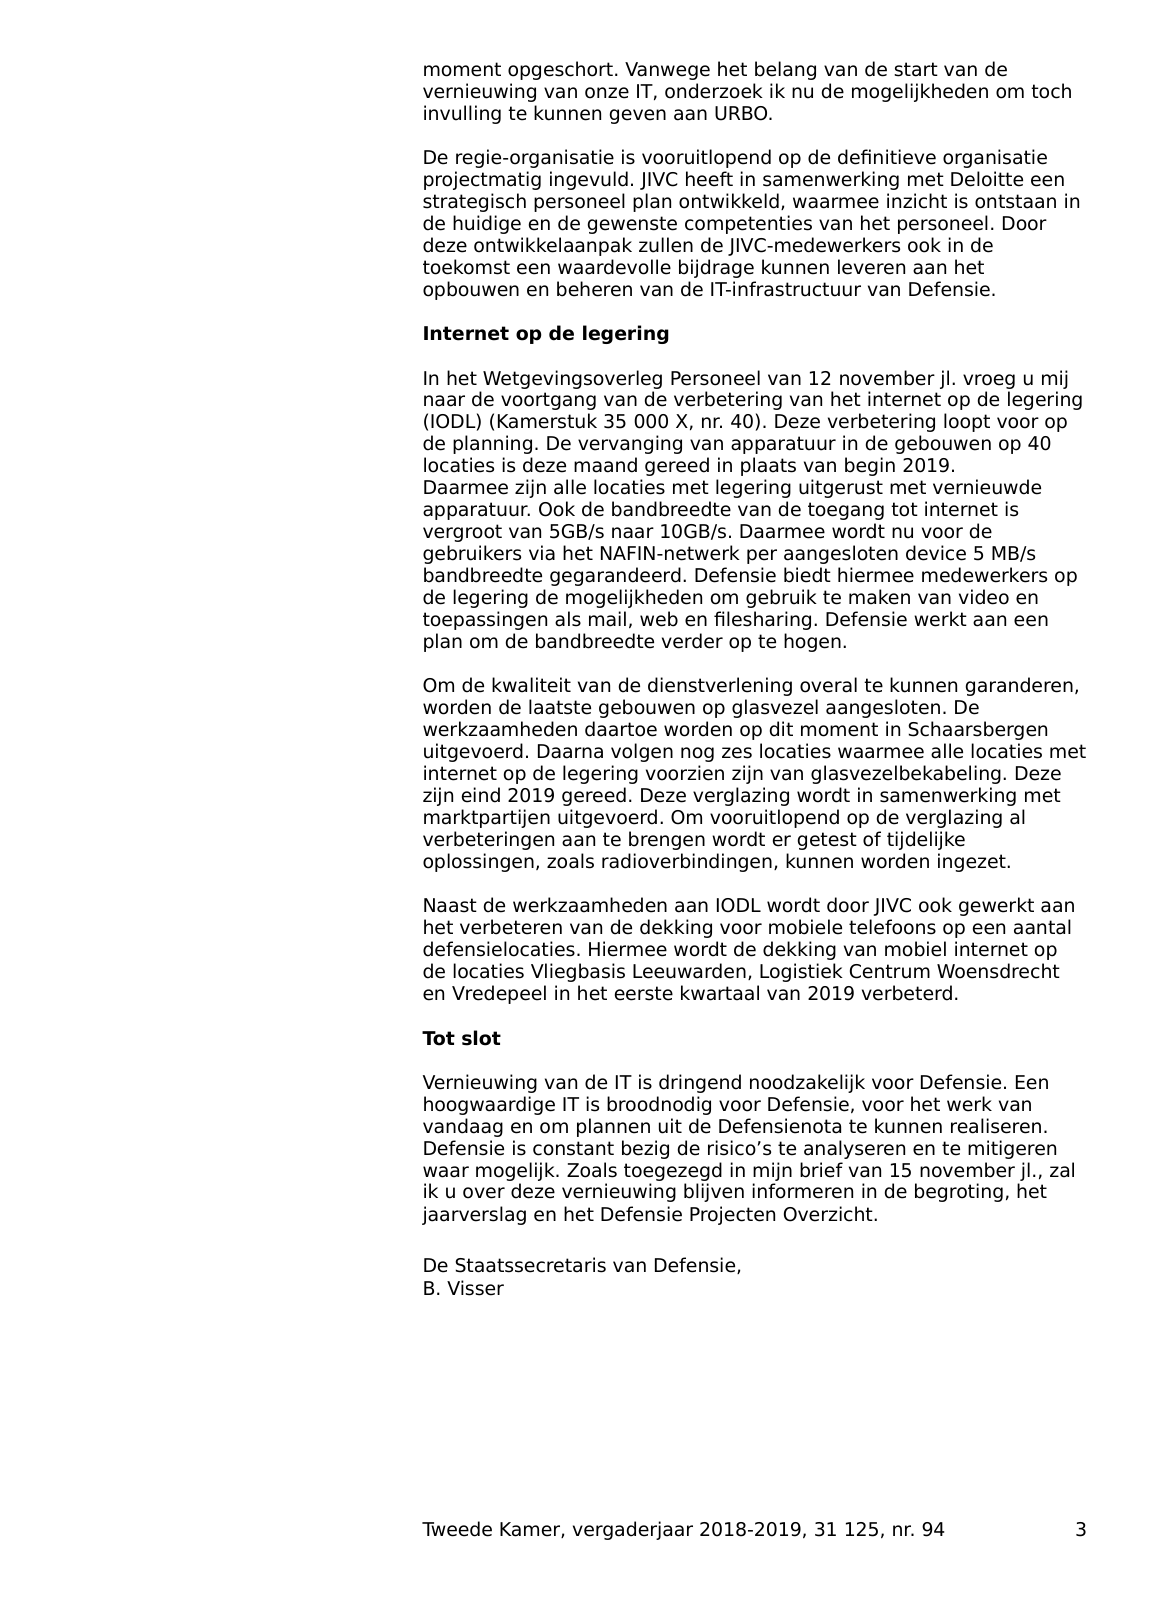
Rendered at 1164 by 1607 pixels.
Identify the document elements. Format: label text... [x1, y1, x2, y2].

text moment opgeschort. Vanwege het belang van de start van de vernieuwing van onze IT, onderzoek ik nu de mogelijkheden om toch invulling te kunnen geven aan URBO. [422, 59, 1087, 125]
text De Staatssecretaris van Defensie, B. Visser [422, 1255, 1087, 1299]
text Daarmee zijn alle locaties met legering uitgerust met vernieuwde apparatuur. Ook de bandbreedte van de toegang tot internet is vergroot van 5GB/s naar 10GB/s. Daarmee wordt nu voor de gebruikers via het NAFIN-netwerk per aangesloten device 5 MB/s bandbreedte gegarandeerd. Defensie biedt hiermee medewerkers op de legering de mogelijkheden om gebruik te maken van video en toepassingen als mail, web en filesharing. Defensie werkt aan een plan om de bandbreedte verder op te hogen. [422, 477, 1087, 653]
text Naast de werkzaamheden aan IODL wordt door JIVC ook gewerkt aan het verbeteren van de dekking voor mobiele telefoons op een aantal defensielocaties. Hiermee wordt de dekking van mobiel internet op de locaties Vliegbasis Leeuwarden, Logistiek Centrum Woensdrecht en Vredepeel in het eerste kwartaal van 2019 verbeterd. [422, 895, 1087, 1005]
text Vernieuwing van de IT is dringend noodzakelijk voor Defensie. Een hoogwaardige IT is broodnodig voor Defensie, voor het werk van vandaag en om plannen uit de Defensienota te kunnen realiseren. Defensie is constant bezig de risico’s te analyseren en te mitigeren waar mogelijk. Zoals toegezegd in mijn brief van 15 november jl., zal ik u over deze vernieuwing blijven informeren in de begroting, het jaarverslag en het Defensie Projecten Overzicht. [422, 1072, 1087, 1225]
subtitle Tot slot [422, 1027, 1087, 1049]
text Om de kwaliteit van de dienstverlening overal te kunnen garanderen, worden de laatste gebouwen op glasvezel aangesloten. De werkzaamheden daartoe worden op dit moment in Schaarsbergen uitgevoerd. Daarna volgen nog zes locaties waarmee alle locaties met internet op de legering voorzien zijn van glasvezelbekabeling. Deze zijn eind 2019 gereed. Deze verglazing wordt in samenwerking met marktpartijen uitgevoerd. Om vooruitlopend op de verglazing al verbeteringen aan te brengen wordt er getest of tijdelijke oplossingen, zoals radioverbindingen, kunnen worden ingezet. [422, 675, 1087, 873]
text In het Wetgevingsoverleg Personeel van 12 november jl. vroeg u mij naar de voortgang van de verbetering van het internet op de legering (IODL) (Kamerstuk 35 000 X, nr. 40). Deze verbetering loopt voor op de planning. De vervanging van apparatuur in de gebouwen op 40 locaties is deze maand gereed in plaats van begin 2019. [422, 367, 1087, 477]
text De regie-organisatie is vooruitlopend op de definitieve organisatie projectmatig ingevuld. JIVC heeft in samenwerking met Deloitte een strategisch personeel plan ontwikkeld, waarmee inzicht is ontstaan in de huidige en de gewenste competenties van het personeel. Door deze ontwikkelaanpak zullen de JIVC-medewerkers ook in de toekomst een waardevolle bijdrage kunnen leveren aan het opbouwen en beheren van de IT-infrastructuur van Defensie. [422, 147, 1087, 301]
subtitle Internet op de legering [422, 323, 1087, 345]
